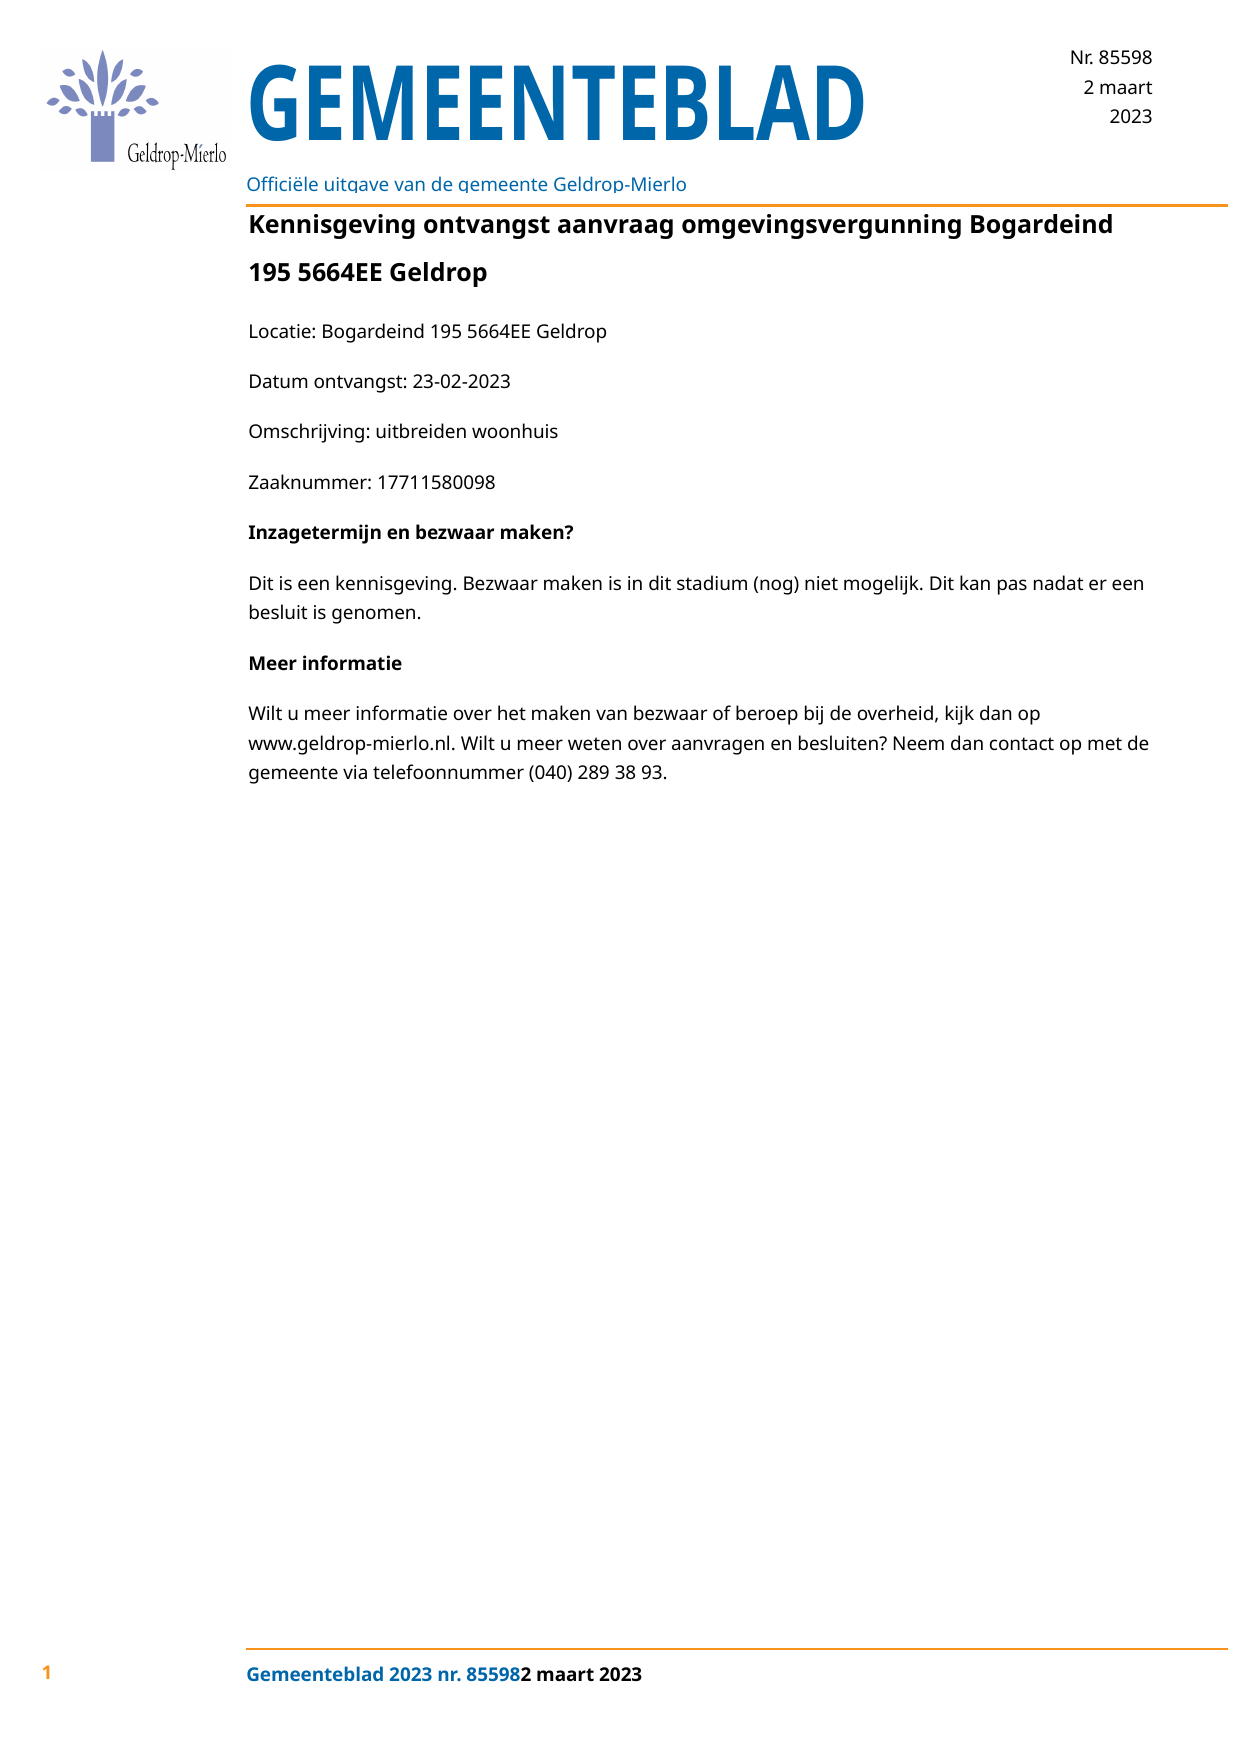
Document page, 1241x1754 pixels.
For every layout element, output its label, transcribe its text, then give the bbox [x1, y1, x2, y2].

text Inzagetermijn en bezwaar maken? [248, 519, 1152, 545]
text Omschrijving: uitbreiden woonhuis [248, 419, 1152, 444]
text Locatie: Bogardeind 195 5664EE Geldrop [248, 318, 1152, 344]
text Kennisgeving ontvangst aanvraag omgevingsvergunning Bogardeind 195 5664EE Geldrop [248, 207, 1152, 288]
picture [41, 47, 231, 172]
text Datum ontvangst: 23-02-2023 [248, 368, 1152, 394]
text Wilt u meer informatie over het maken van bezwaar of beroep bij de overheid, kijk dan op www.geldrop-mierlo.nl. Wilt u meer weten over aanvragen en besluiten? Neem dan contact op met de gemeente via telefoonnummer (040) 289 38 93. [248, 700, 1152, 785]
text Dit is een kennisgeving. Bezwaar maken is in dit stadium (nog) niet mogelijk. Dit kan pas nadat er een besluit is genomen. [248, 570, 1152, 625]
text Zaaknummer: 17711580098 [248, 469, 1152, 495]
text Meer informatie [248, 650, 1152, 676]
